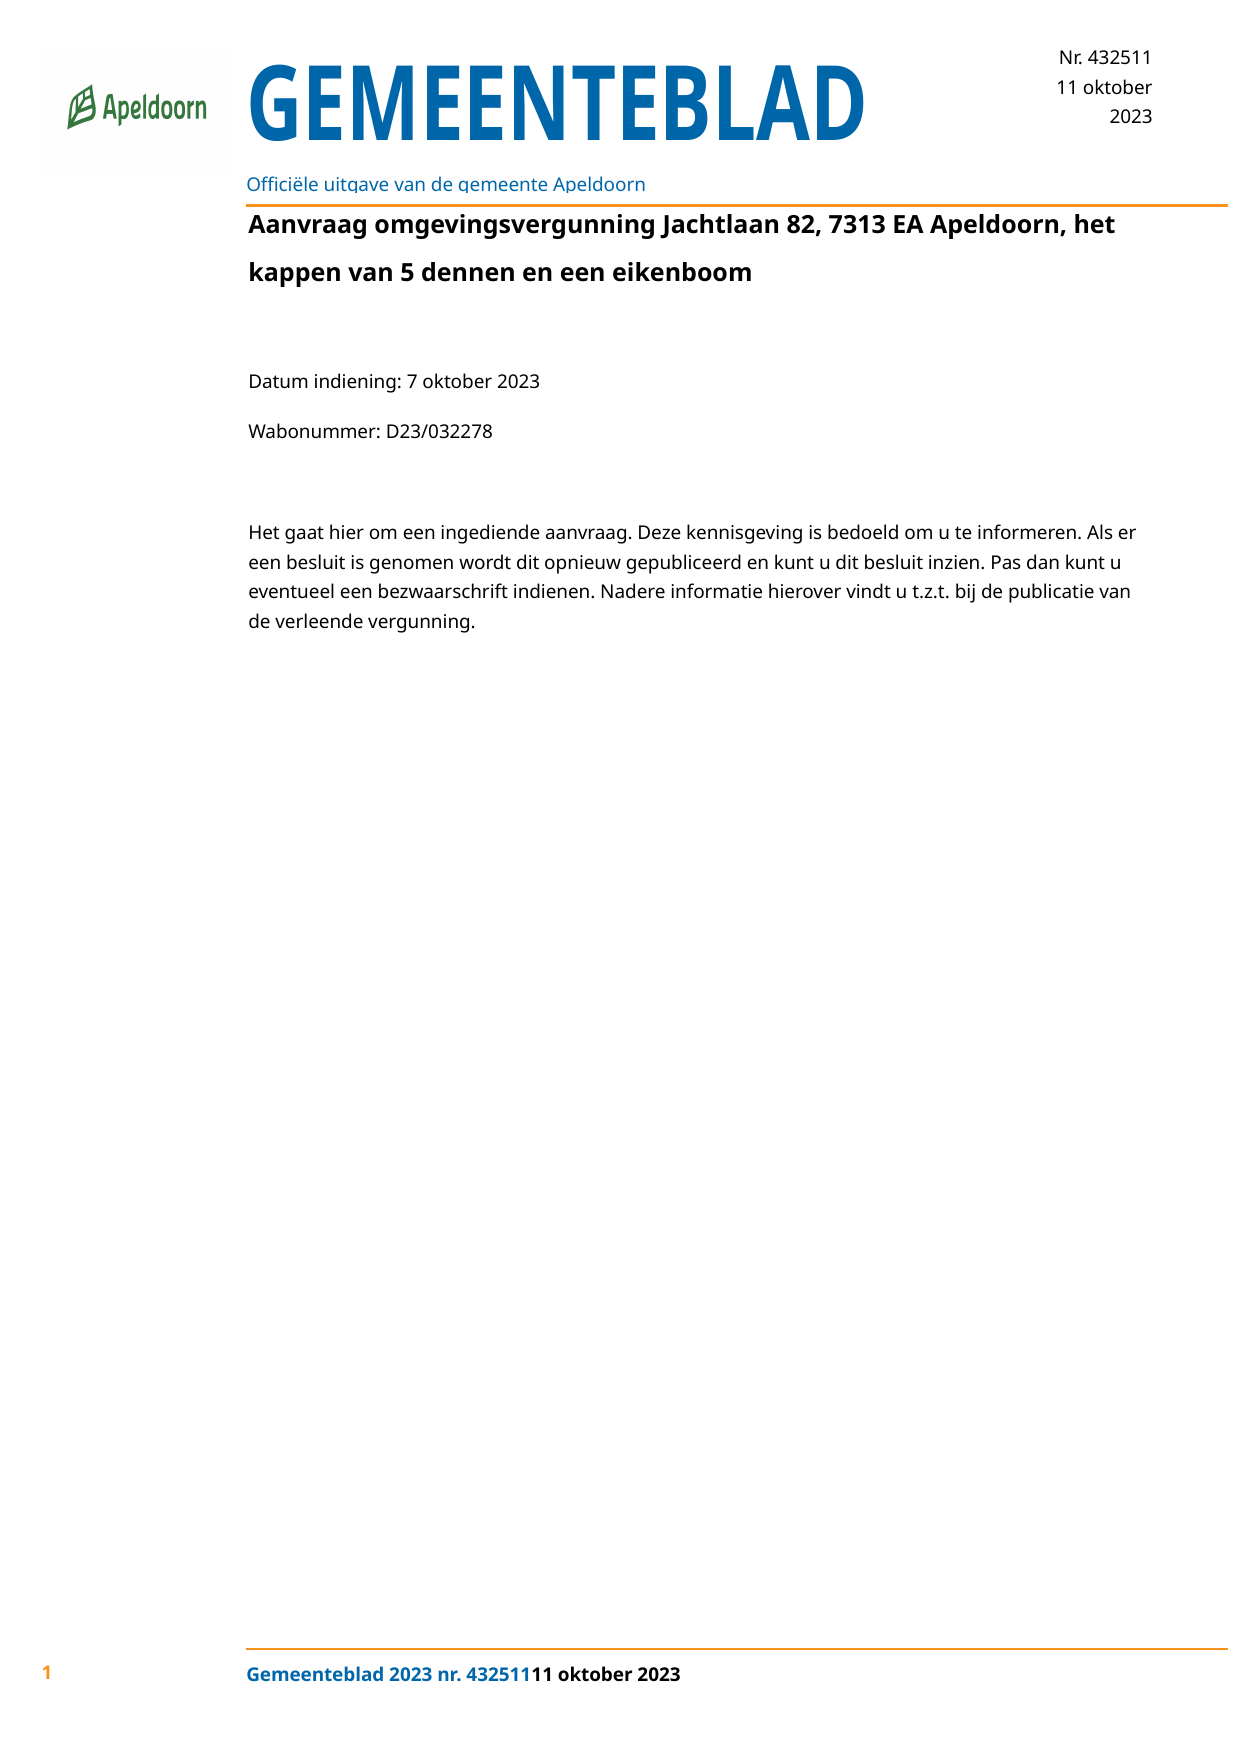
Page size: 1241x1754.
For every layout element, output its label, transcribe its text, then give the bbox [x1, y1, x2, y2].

text Aanvraag omgevingsvergunning Jachtlaan 82, 7313 EA Apeldoorn, het kappen van 5 dennen en een eikenboom [248, 207, 1152, 288]
picture [41, 47, 231, 172]
text Het gaat hier om een ingediende aanvraag. Deze kennisgeving is bedoeld om u te informeren. Als er een besluit is genomen wordt dit opnieuw gepubliceerd en kunt u dit besluit inzien. Pas dan kunt u eventueel een bezwaarschrift indienen. Nadere informatie hierover vindt u t.z.t. bij de publicatie van de verleende vergunning. [248, 519, 1152, 634]
text Datum indiening: 7 oktober 2023 [248, 368, 1152, 394]
text Wabonummer: D23/032278 [248, 419, 1152, 444]
